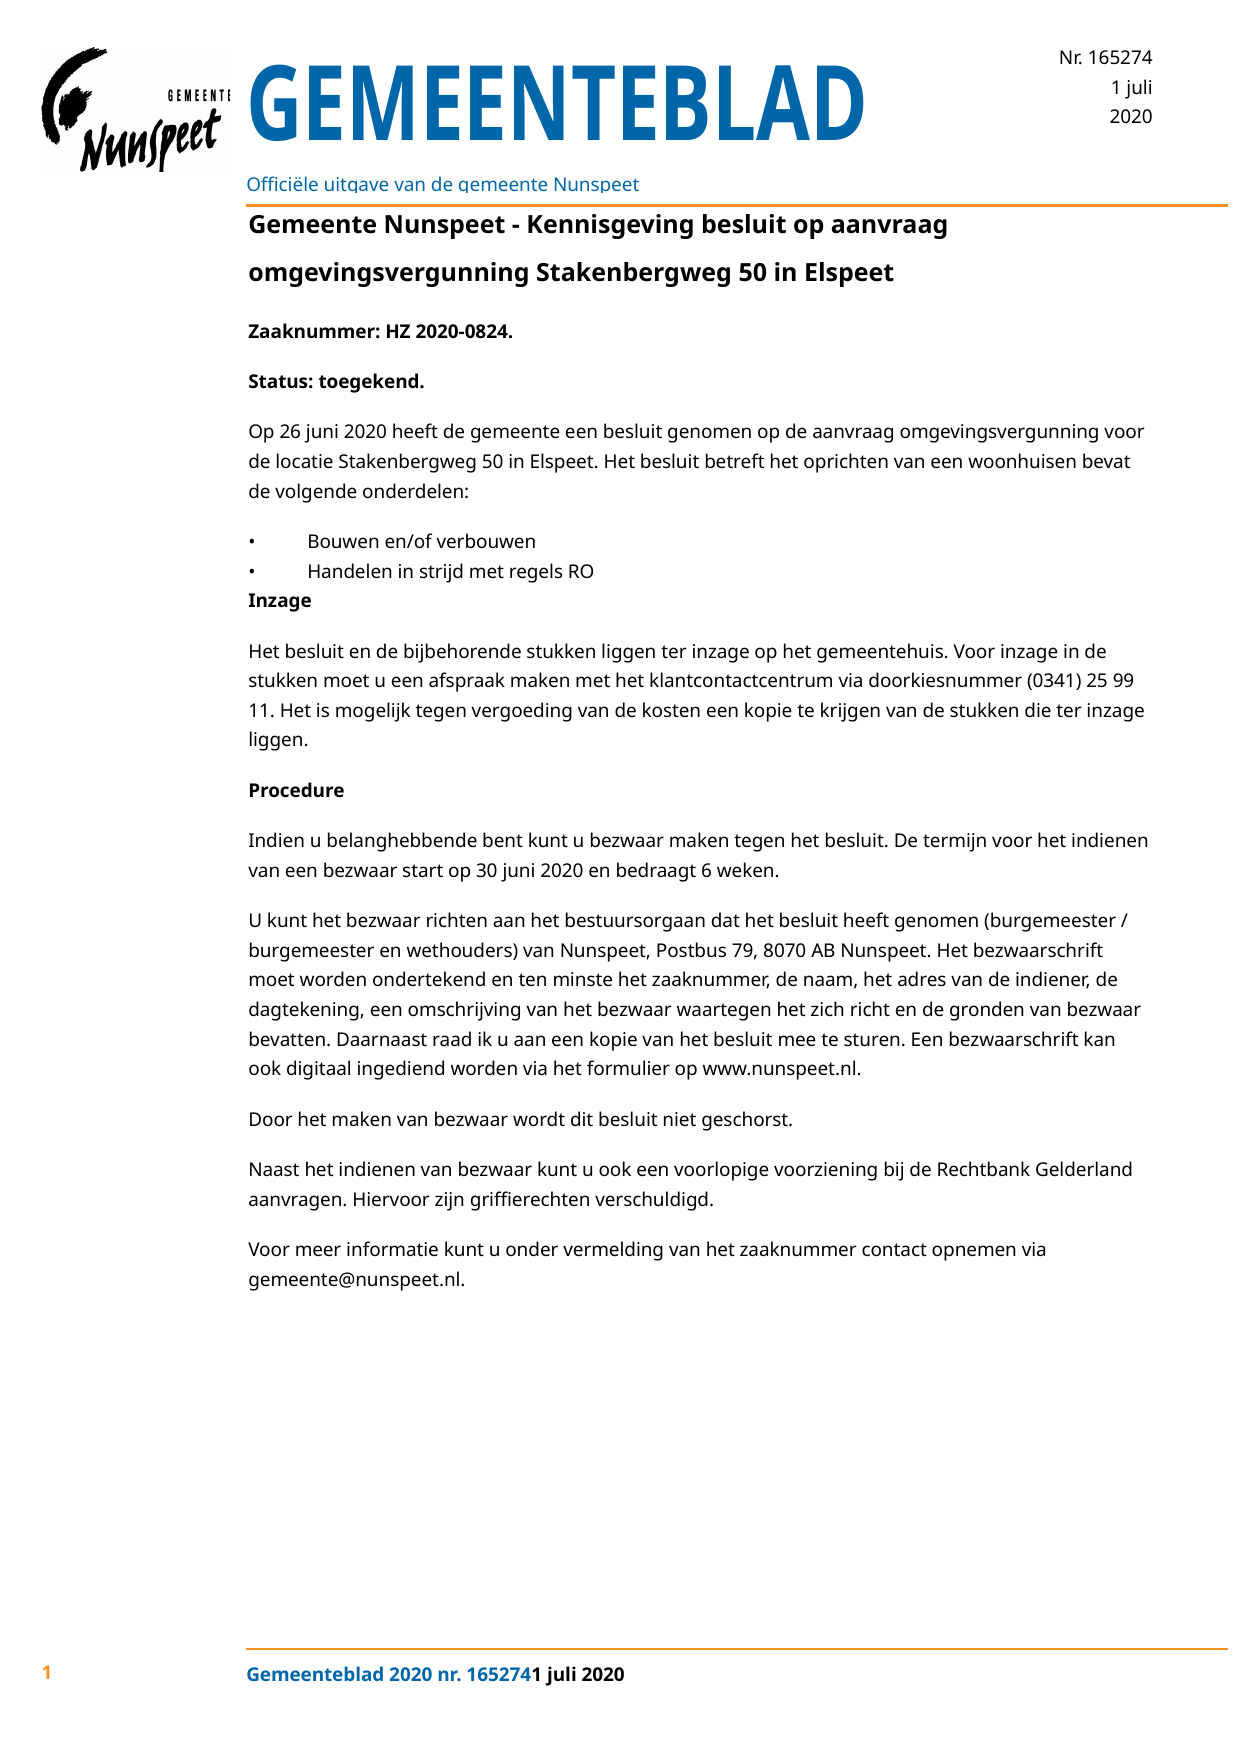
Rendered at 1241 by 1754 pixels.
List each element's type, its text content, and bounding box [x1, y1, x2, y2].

list Bouwen en/of verbouwen [248, 528, 1152, 554]
text Het besluit en de bijbehorende stukken liggen ter inzage op het gemeentehuis. Voor inzage in de stukken moet u een afspraak maken met het klantcontactcentrum via doorkiesnummer (0341) 25 99 11. Het is mogelijk tegen vergoeding van de kosten een kopie te krijgen van de stukken die ter inzage liggen. [248, 638, 1152, 752]
text Gemeente Nunspeet - Kennisgeving besluit op aanvraag omgevingsvergunning Stakenbergweg 50 in Elspeet [248, 207, 1152, 288]
text Indien u belanghebbende bent kunt u bezwaar maken tegen het besluit. De termijn voor het indienen van een bezwaar start op 30 juni 2020 en bedraagt 6 weken. [248, 827, 1152, 883]
text Voor meer informatie kunt u onder vermelding van het zaaknummer contact opnemen via gemeente@nunspeet.nl. [248, 1236, 1152, 1292]
text Op 26 juni 2020 heeft de gemeente een besluit genomen op de aanvraag omgevingsvergunning voor de locatie Stakenbergweg 50 in Elspeet. Het besluit betreft het oprichten van een woonhuisen bevat de volgende onderdelen: [248, 419, 1152, 504]
text Procedure [248, 777, 1152, 803]
list Handelen in strijd met regels RO [248, 558, 1152, 584]
text Status: toegekend. [248, 368, 1152, 394]
text Naast het indienen van bezwaar kunt u ook een voorlopige voorziening bij de Rechtbank Gelderland aanvragen. Hiervoor zijn griffierechten verschuldigd. [248, 1156, 1152, 1212]
picture [41, 47, 231, 172]
text Inzage [248, 587, 1152, 613]
text Zaaknummer: HZ 2020-0824. [248, 318, 1152, 344]
text U kunt het bezwaar richten aan het bestuursorgaan dat het besluit heeft genomen (burgemeester / burgemeester en wethouders) van Nunspeet, Postbus 79, 8070 AB Nunspeet. Het bezwaarschrift moet worden ondertekend en ten minste het zaaknummer, de naam, het adres van de indiener, de dagtekening, een omschrijving van het bezwaar waartegen het zich richt en de gronden van bezwaar bevatten. Daarnaast raad ik u aan een kopie van het besluit mee te sturen. Een bezwaarschrift kan ook digitaal ingediend worden via het formulier op www.nunspeet.nl. [248, 907, 1152, 1081]
text Door het maken van bezwaar wordt dit besluit niet geschorst. [248, 1106, 1152, 1132]
